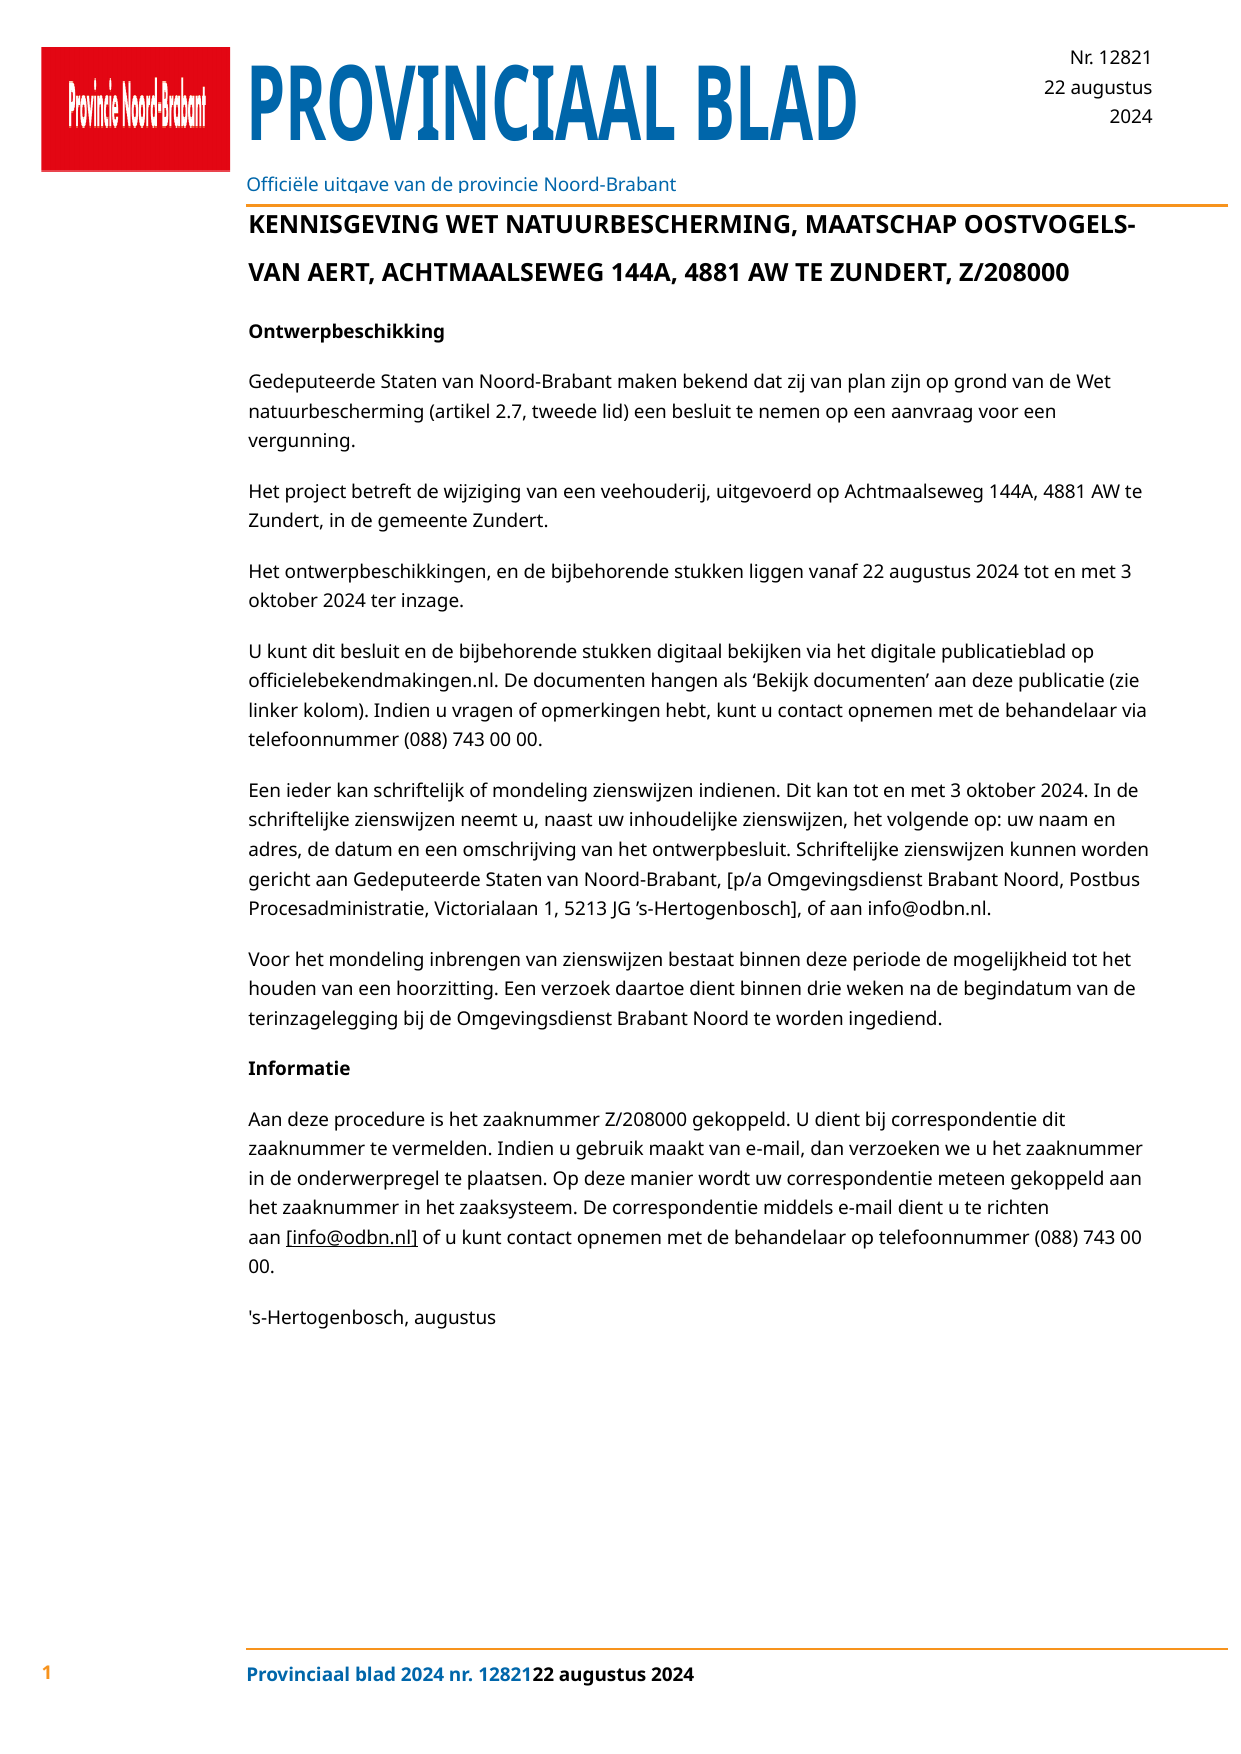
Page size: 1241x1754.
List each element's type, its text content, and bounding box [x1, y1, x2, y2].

text KENNISGEVING WET NATUURBESCHERMING, MAATSCHAP OOSTVOGELS-VAN AERT, ACHTMAALSEWEG 144A, 4881 AW TE ZUNDERT, Z/208000 [248, 207, 1152, 288]
text Aan deze procedure is het zaaknummer Z/208000 gekoppeld. U dient bij correspondentie dit zaaknummer te vermelden. Indien u gebruik maakt van e-mail, dan verzoeken we u het zaaknummer in de onderwerpregel te plaatsen. Op deze manier wordt uw correspondentie meteen gekoppeld aan het zaaknummer in het zaaksysteem. De correspondentie middels e-mail dient u te richten aan [info@odbn.nl] of u kunt contact opnemen met de behandelaar op telefoonnummer (088) 743 00 00. [248, 1106, 1152, 1279]
text Informatie [248, 1055, 1152, 1081]
text Voor het mondeling inbrengen van zienswijzen bestaat binnen deze periode de mogelijkheid tot het houden van een hoorzitting. Een verzoek daartoe dient binnen drie weken na de begindatum van de terinzagelegging bij de Omgevingsdienst Brabant Noord te worden ingediend. [248, 946, 1152, 1031]
text Het ontwerpbeschikkingen, en de bijbehorende stukken liggen vanaf 22 augustus 2024 tot en met 3 oktober 2024 ter inzage. [248, 558, 1152, 613]
text Het project betreft de wijziging van een veehouderij, uitgevoerd op Achtmaalseweg 144A, 4881 AW te Zundert, in de gemeente Zundert. [248, 478, 1152, 533]
picture [41, 47, 231, 172]
text U kunt dit besluit en de bijbehorende stukken digitaal bekijken via het digitale publicatieblad op officielebekendmakingen.nl. De documenten hangen als ‘Bekijk documenten’ aan deze publicatie (zie linker kolom). Indien u vragen of opmerkingen hebt, kunt u contact opnemen met de behandelaar via telefoonnummer (088) 743 00 00. [248, 638, 1152, 752]
text Een ieder kan schriftelijk of mondeling zienswijzen indienen. Dit kan tot en met 3 oktober 2024. In de schriftelijke zienswijzen neemt u, naast uw inhoudelijke zienswijzen, het volgende op: uw naam en adres, de datum en een omschrijving van het ontwerpbesluit. Schriftelijke zienswijzen kunnen worden gericht aan Gedeputeerde Staten van Noord-Brabant, [p/a Omgevingsdienst Brabant Noord, Postbus Procesadministratie, Victorialaan 1, 5213 JG ’s-Hertogenbosch], of aan info@odbn.nl. [248, 777, 1152, 921]
text 's-Hertogenbosch, augustus [248, 1304, 1152, 1330]
text Gedeputeerde Staten van Noord-Brabant maken bekend dat zij van plan zijn op grond van de Wet natuurbescherming (artikel 2.7, tweede lid) een besluit te nemen op een aanvraag voor een vergunning. [248, 368, 1152, 453]
text Ontwerpbeschikking [248, 318, 1152, 344]
